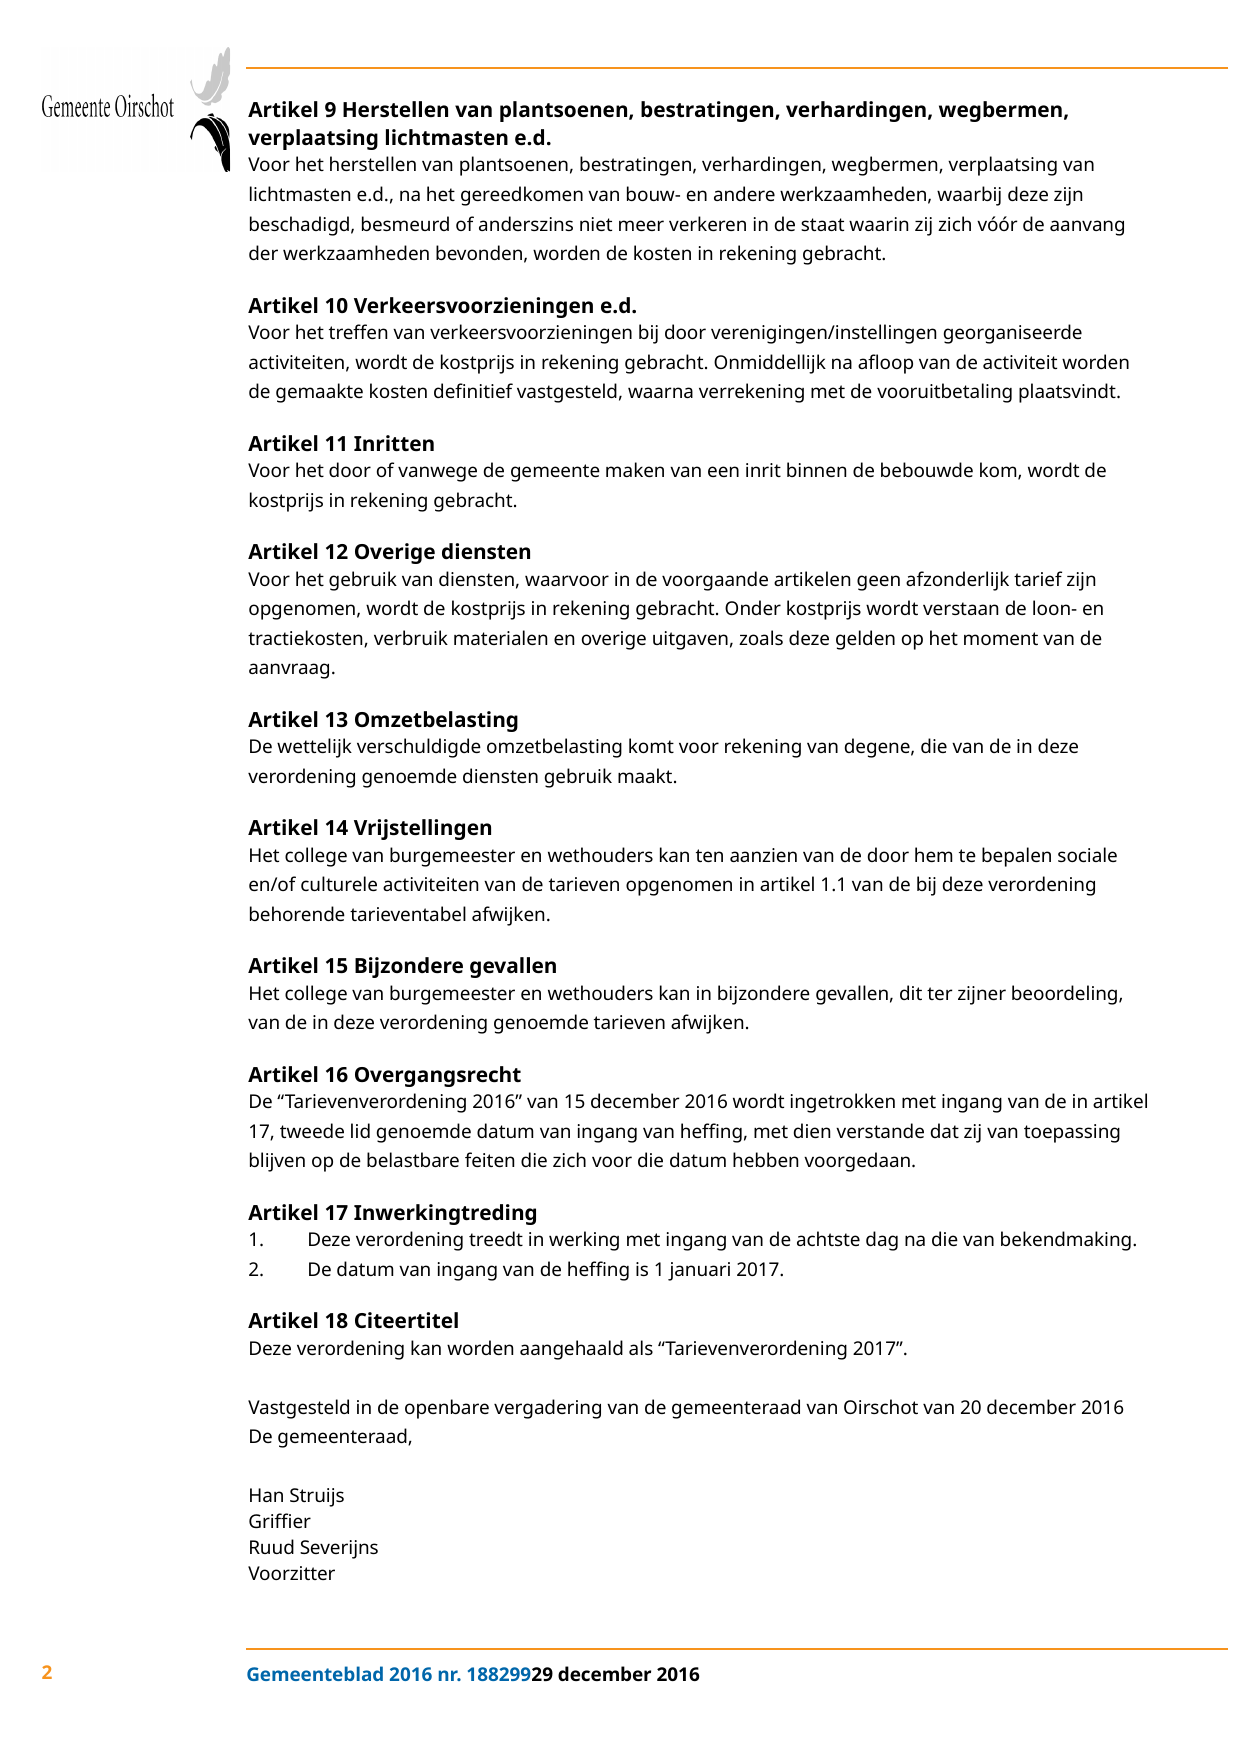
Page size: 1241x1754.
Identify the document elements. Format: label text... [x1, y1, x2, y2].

text Voorzitter [248, 1560, 1152, 1586]
text Artikel 16 Overgangsrecht [248, 1060, 1152, 1088]
text Artikel 14 Vrijstellingen [248, 813, 1152, 842]
picture [41, 47, 231, 172]
text Artikel 13 Omzetbelasting [248, 705, 1152, 733]
text Deze verordening kan worden aangehaald als “Tarievenverordening 2017”. [248, 1335, 1152, 1360]
text Artikel 9 Herstellen van plantsoenen, bestratingen, verhardingen, wegbermen, verplaatsing lichtmasten e.d. [248, 95, 1152, 152]
text Artikel 18 Citeertitel [248, 1306, 1152, 1335]
text Griffier [248, 1508, 1152, 1534]
text Artikel 17 Inwerkingtreding [248, 1198, 1152, 1226]
list De datum van ingang van de heffing is 1 januari 2017. [248, 1256, 1152, 1282]
text De “Tarievenverordening 2016” van 15 december 2016 wordt ingetrokken met ingang van de in artikel 17, tweede lid genoemde datum van ingang van heffing, met dien verstande dat zij van toepassing blijven op de belastbare feiten die zich voor die datum hebben voorgedaan. [248, 1088, 1152, 1173]
text Voor het treffen van verkeersvoorzieningen bij door verenigingen/instellingen georganiseerde activiteiten, wordt de kostprijs in rekening gebracht. Onmiddellijk na afloop van de activiteit worden de gemaakte kosten definitief vastgesteld, waarna verrekening met de vooruitbetaling plaatsvindt. [248, 319, 1152, 404]
text Voor het herstellen van plantsoenen, bestratingen, verhardingen, wegbermen, verplaatsing van lichtmasten e.d., na het gereedkomen van bouw- en andere werkzaamheden, waarbij deze zijn beschadigd, besmeurd of anderszins niet meer verkeren in de staat waarin zij zich vóór de aanvang der werkzaamheden bevonden, worden de kosten in rekening gebracht. [248, 152, 1152, 266]
text Artikel 12 Overige diensten [248, 537, 1152, 566]
text Vastgesteld in de openbare vergadering van de gemeenteraad van Oirschot van 20 december 2016 [248, 1394, 1152, 1419]
text Voor het door of vanwege de gemeente maken van een inrit binnen de bebouwde kom, wordt de kostprijs in rekening gebracht. [248, 457, 1152, 513]
text Artikel 10 Verkeersvoorzieningen e.d. [248, 291, 1152, 319]
text De gemeenteraad, [248, 1423, 1152, 1449]
list Deze verordening treedt in werking met ingang van de achtste dag na die van bekendmaking. [248, 1226, 1152, 1252]
text Ruud Severijns [248, 1534, 1152, 1560]
text Het college van burgemeester en wethouders kan in bijzondere gevallen, dit ter zijner beoordeling, van de in deze verordening genoemde tarieven afwijken. [248, 980, 1152, 1035]
text Artikel 15 Bijzondere gevallen [248, 951, 1152, 980]
text Het college van burgemeester en wethouders kan ten aanzien van de door hem te bepalen sociale en/of culturele activiteiten van de tarieven opgenomen in artikel 1.1 van de bij deze verordening behorende tarieventabel afwijken. [248, 842, 1152, 927]
text Han Struijs [248, 1483, 1152, 1508]
text Artikel 11 Inritten [248, 429, 1152, 457]
text De wettelijk verschuldigde omzetbelasting komt voor rekening van degene, die van de in deze verordening genoemde diensten gebruik maakt. [248, 733, 1152, 789]
text Voor het gebruik van diensten, waarvoor in de voorgaande artikelen geen afzonderlijk tarief zijn opgenomen, wordt de kostprijs in rekening gebracht. Onder kostprijs wordt verstaan de loon- en tractiekosten, verbruik materialen en overige uitgaven, zoals deze gelden op het moment van de aanvraag. [248, 566, 1152, 680]
